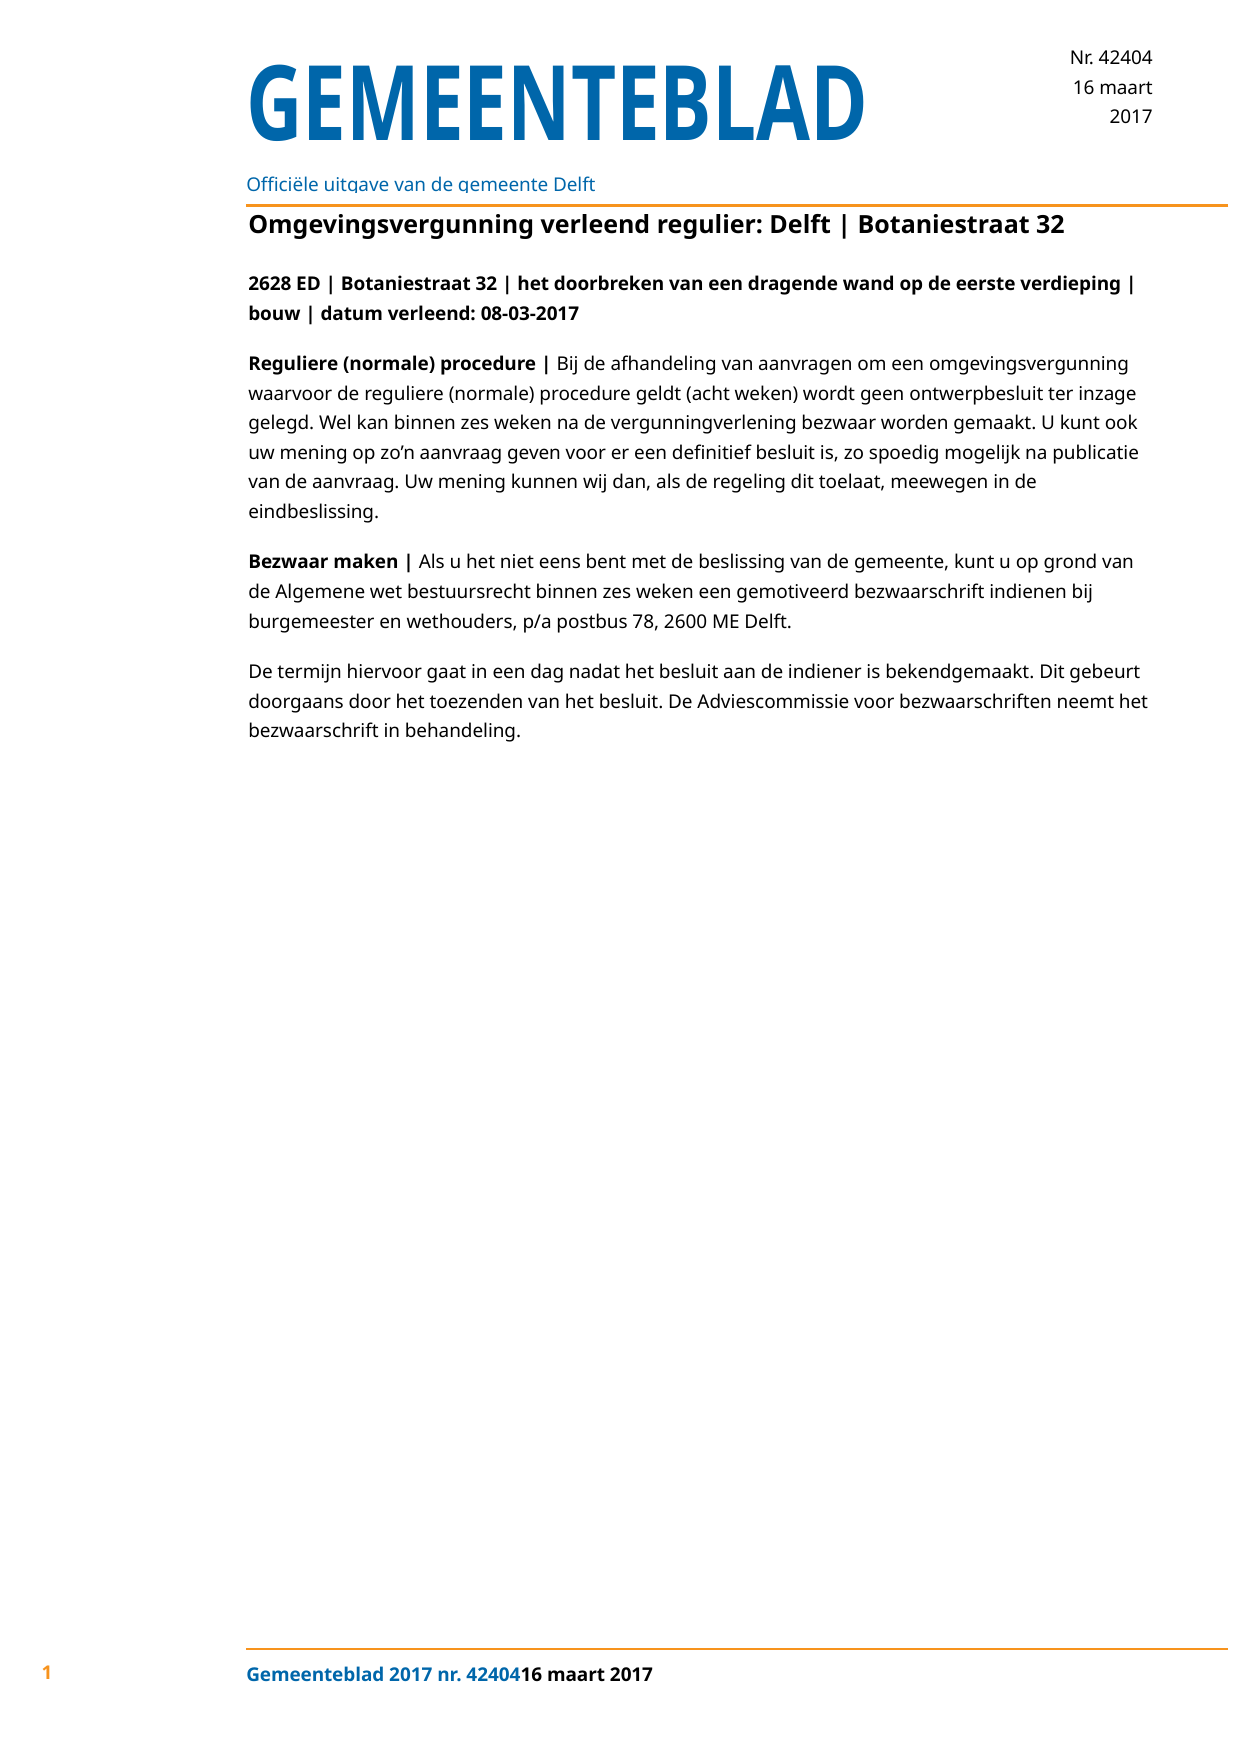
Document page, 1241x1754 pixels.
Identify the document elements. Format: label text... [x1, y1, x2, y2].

picture [41, 47, 231, 172]
text De termijn hiervoor gaat in een dag nadat het besluit aan de indiener is bekendgemaakt. Dit gebeurt doorgaans door het toezenden van het besluit. De Adviescommissie voor bezwaarschriften neemt het bezwaarschrift in behandeling. [248, 658, 1152, 743]
text Reguliere (normale) procedure | Bij de afhandeling van aanvragen om een omgevingsvergunning waarvoor de reguliere (normale) procedure geldt (acht weken) wordt geen ontwerpbesluit ter inzage gelegd. Wel kan binnen zes weken na de vergunningverlening bezwaar worden gemaakt. U kunt ook uw mening op zo’n aanvraag geven voor er een definitief besluit is, zo spoedig mogelijk na publicatie van de aanvraag. Uw mening kunnen wij dan, als de regeling dit toelaat, meewegen in de eindbeslissing. [248, 350, 1152, 524]
text 2628 ED | Botaniestraat 32 | het doorbreken van een dragende wand op de eerste verdieping | bouw | datum verleend: 08-03-2017 [248, 270, 1152, 326]
text Bezwaar maken | Als u het niet eens bent met de beslissing van de gemeente, kunt u op grond van de Algemene wet bestuursrecht binnen zes weken een gemotiveerd bezwaarschrift indienen bij burgemeester en wethouders, p/a postbus 78, 2600 ME Delft. [248, 549, 1152, 633]
text Omgevingsvergunning verleend regulier: Delft | Botaniestraat 32 [248, 207, 1152, 241]
